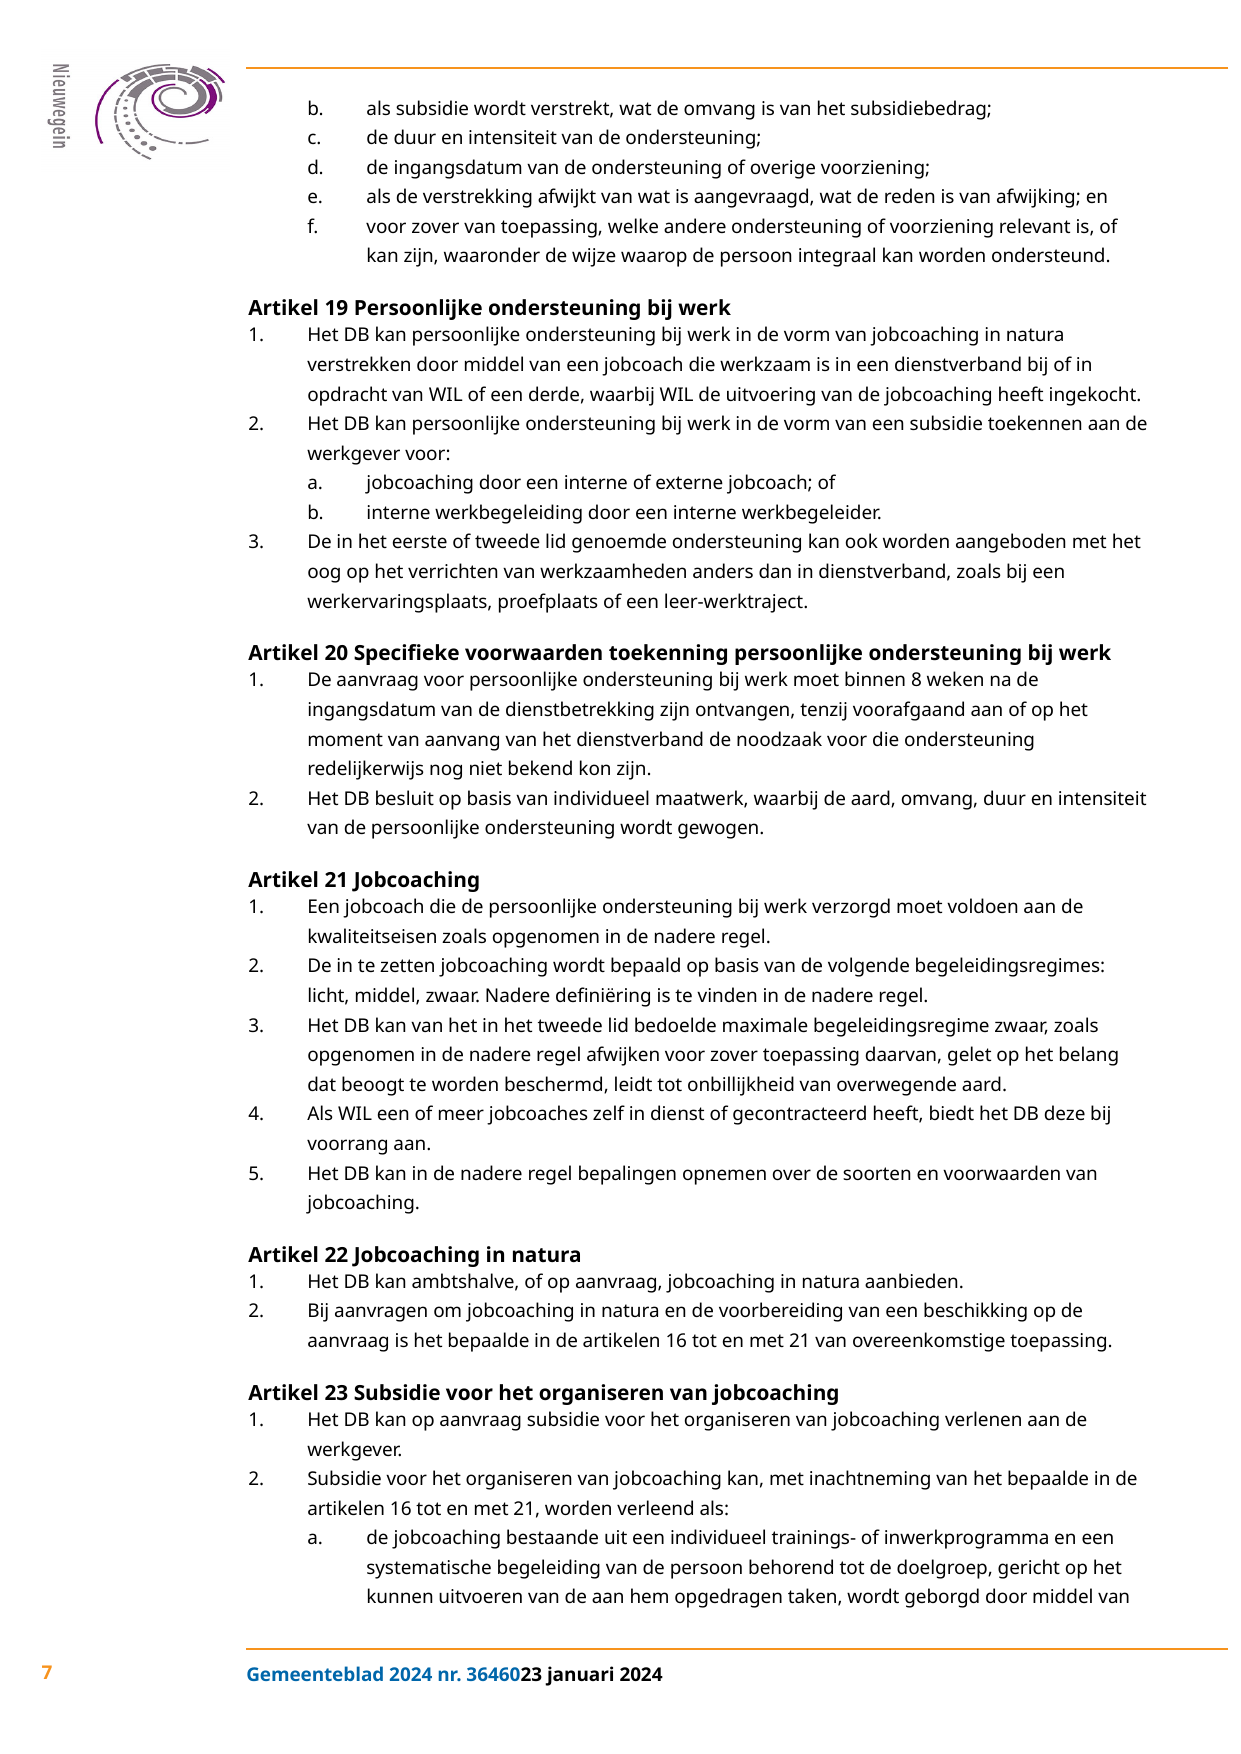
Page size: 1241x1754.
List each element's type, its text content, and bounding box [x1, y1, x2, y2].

list Het DB kan in de nadere regel bepalingen opnemen over de soorten en voorwaarden van jobcoaching. [248, 1160, 1152, 1215]
text Artikel 22 Jobcoaching in natura [248, 1240, 1152, 1268]
list Het DB besluit op basis van individueel maatwerk, waarbij de aard, omvang, duur en intensiteit van de persoonlijke ondersteuning wordt gewogen. [248, 785, 1152, 840]
list Het DB kan op aanvraag subsidie voor het organiseren van jobcoaching verlenen aan de werkgever. [248, 1406, 1152, 1461]
list Het DB kan ambtshalve, of op aanvraag, jobcoaching in natura aanbieden. [248, 1268, 1152, 1294]
picture [41, 47, 231, 172]
list Het DB kan persoonlijke ondersteuning bij werk in de vorm van een subsidie toekennen aan de werkgever voor: [248, 410, 1152, 466]
text Artikel 19 Persoonlijke ondersteuning bij werk [248, 293, 1152, 322]
list voor zover van toepassing, welke andere ondersteuning of voorziening relevant is, of kan zijn, waaronder de wijze waarop de persoon integraal kan worden ondersteund. [307, 213, 1152, 268]
list de duur en intensiteit van de ondersteuning; [307, 124, 1152, 150]
list De in te zetten jobcoaching wordt bepaald op basis van de volgende begeleidingsregimes: licht, middel, zwaar. Nadere definiëring is te vinden in de nadere regel. [248, 953, 1152, 1008]
list Subsidie voor het organiseren van jobcoaching kan, met inachtneming van het bepaalde in de artikelen 16 tot en met 21, worden verleend als: [248, 1465, 1152, 1521]
text Artikel 21 Jobcoaching [248, 865, 1152, 893]
list interne werkbegeleiding door een interne werkbegeleider. [307, 499, 1152, 525]
list Een jobcoach die de persoonlijke ondersteuning bij werk verzorgd moet voldoen aan de kwaliteitseisen zoals opgenomen in de nadere regel. [248, 893, 1152, 949]
list de jobcoaching bestaande uit een individueel trainings- of inwerkprogramma en een systematische begeleiding van de persoon behorend tot de doelgroep, gericht op het kunnen uitvoeren van de aan hem opgedragen taken, wordt geborgd door middel van [307, 1524, 1152, 1609]
list als subsidie wordt verstrekt, wat de omvang is van het subsidiebedrag; [307, 95, 1152, 121]
list De in het eerste of tweede lid genoemde ondersteuning kan ook worden aangeboden met het oog op het verrichten van werkzaamheden anders dan in dienstverband, zoals bij een werkervaringsplaats, proefplaats of een leer-werktraject. [248, 529, 1152, 613]
list de ingangsdatum van de ondersteuning of overige voorziening; [307, 154, 1152, 180]
text Artikel 23 Subsidie voor het organiseren van jobcoaching [248, 1378, 1152, 1406]
text Artikel 20 Specifieke voorwaarden toekenning persoonlijke ondersteuning bij werk [248, 638, 1152, 667]
list Het DB kan van het in het tweede lid bedoelde maximale begeleidingsregime zwaar, zoals opgenomen in de nadere regel afwijken voor zover toepassing daarvan, gelet op het belang dat beoogt te worden beschermd, leidt tot onbillijkheid van overwegende aard. [248, 1012, 1152, 1097]
list Bij aanvragen om jobcoaching in natura en de voorbereiding van een beschikking op de aanvraag is het bepaalde in de artikelen 16 tot en met 21 van overeenkomstige toepassing. [248, 1298, 1152, 1353]
list De aanvraag voor persoonlijke ondersteuning bij werk moet binnen 8 weken na de ingangsdatum van de dienstbetrekking zijn ontvangen, tenzij voorafgaand aan of op het moment van aanvang van het dienstverband de noodzaak voor die ondersteuning redelijkerwijs nog niet bekend kon zijn. [248, 667, 1152, 781]
list Als WIL een of meer jobcoaches zelf in dienst of gecontracteerd heeft, biedt het DB deze bij voorrang aan. [248, 1101, 1152, 1156]
list als de verstrekking afwijkt van wat is aangevraagd, wat de reden is van afwijking; en [307, 183, 1152, 209]
list jobcoaching door een interne of externe jobcoach; of [307, 469, 1152, 495]
list Het DB kan persoonlijke ondersteuning bij werk in de vorm van jobcoaching in natura verstrekken door middel van een jobcoach die werkzaam is in een dienstverband bij of in opdracht van WIL of een derde, waarbij WIL de uitvoering van de jobcoaching heeft ingekocht. [248, 322, 1152, 406]
